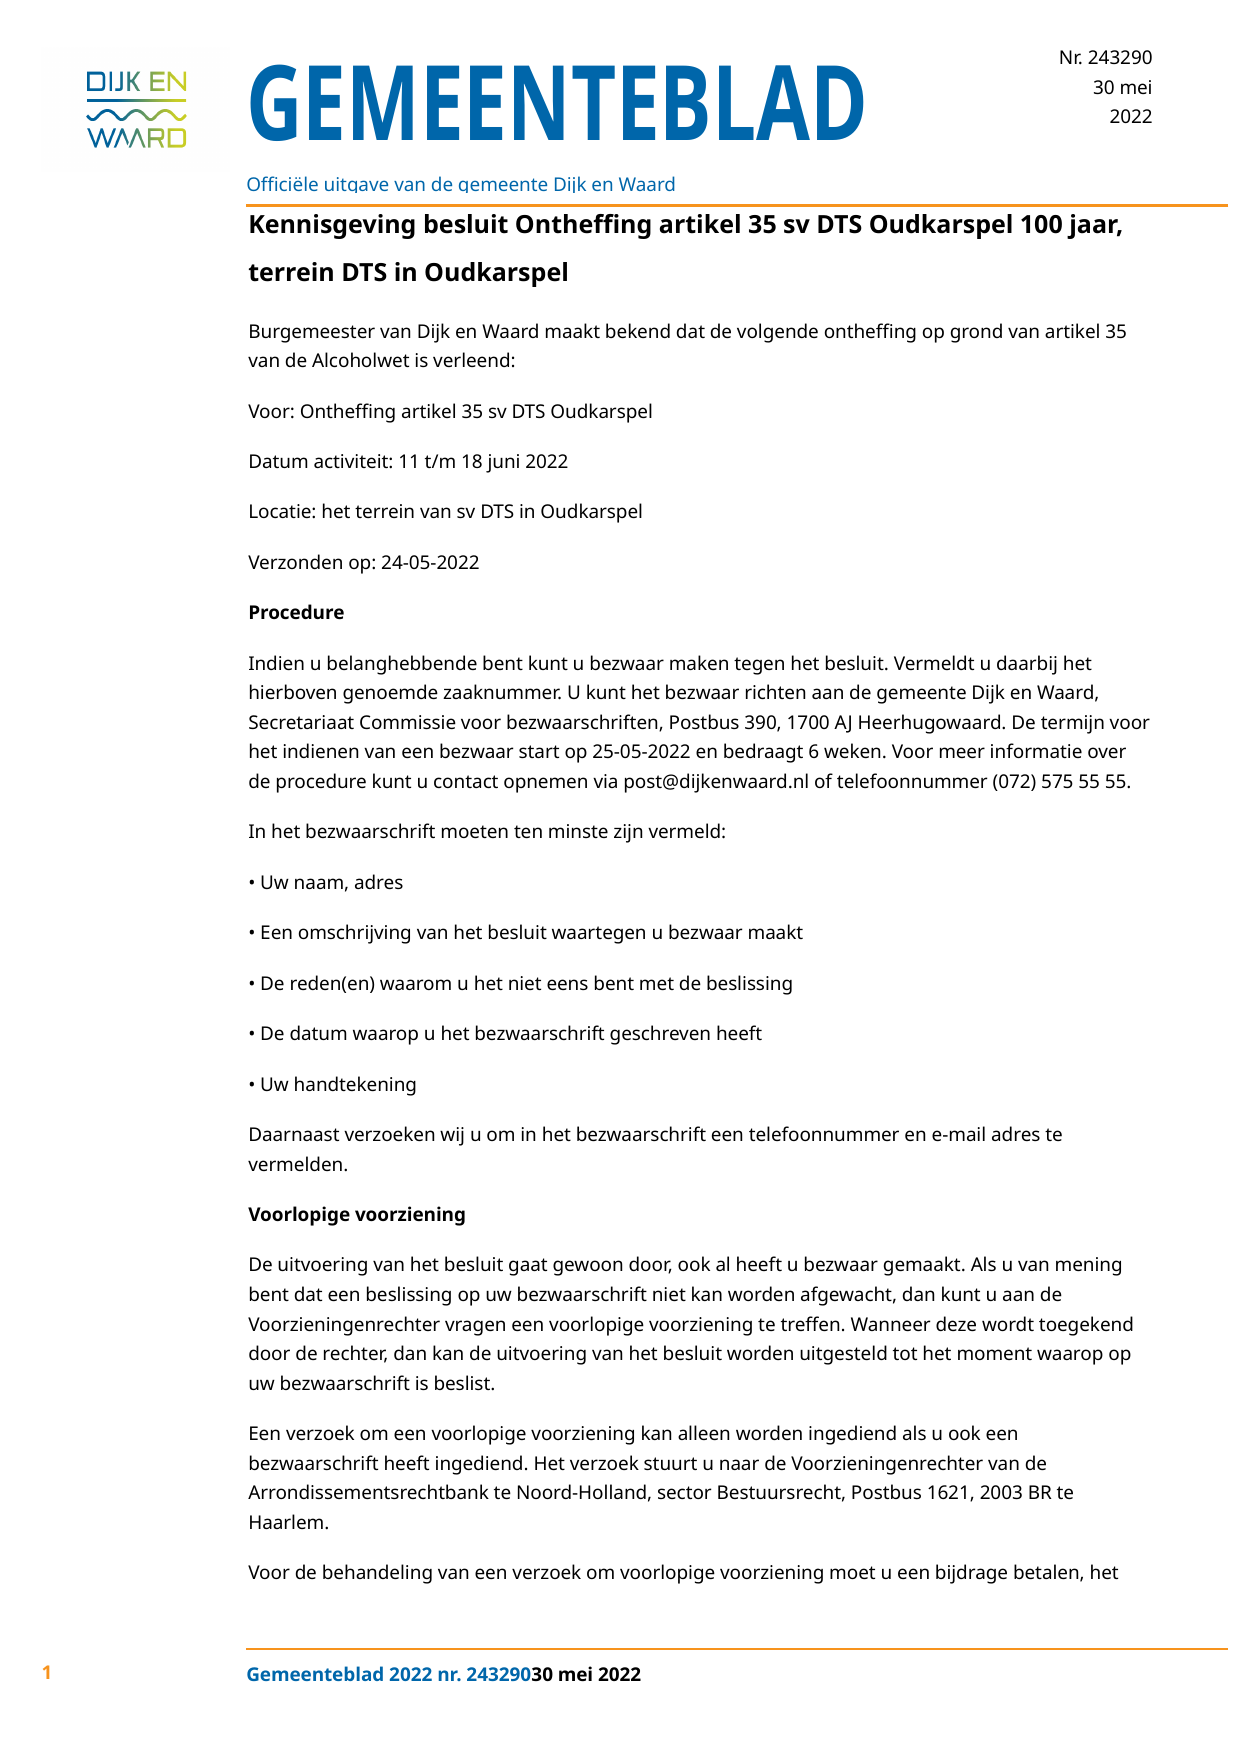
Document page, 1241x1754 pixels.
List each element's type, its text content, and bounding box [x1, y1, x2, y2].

text • Uw naam, adres [248, 869, 1152, 895]
text Daarnaast verzoeken wij u om in het bezwaarschrift een telefoonnummer en e-mail adres te vermelden. [248, 1121, 1152, 1177]
text In het bezwaarschrift moeten ten minste zijn vermeld: [248, 819, 1152, 844]
text Verzonden op: 24-05-2022 [248, 549, 1152, 575]
text Burgemeester van Dijk en Waard maakt bekend dat de volgende ontheffing op grond van artikel 35 van de Alcoholwet is verleend: [248, 318, 1152, 373]
text De uitvoering van het besluit gaat gewoon door, ook al heeft u bezwaar gemaakt. Als u van mening bent dat een beslissing op uw bezwaarschrift niet kan worden afgewacht, dan kunt u aan de Voorzieningenrechter vragen een voorlopige voorziening te treffen. Wanneer deze wordt toegekend door de rechter, dan kan de uitvoering van het besluit worden uitgesteld tot het moment waarop op uw bezwaarschrift is beslist. [248, 1252, 1152, 1396]
text Kennisgeving besluit Ontheffing artikel 35 sv DTS Oudkarspel 100 jaar, terrein DTS in Oudkarspel [248, 207, 1152, 288]
text Een verzoek om een voorlopige voorziening kan alleen worden ingediend als u ook een bezwaarschrift heeft ingediend. Het verzoek stuurt u naar de Voorzieningenrechter van de Arrondissementsrechtbank te Noord-Holland, sector Bestuursrecht, Postbus 1621, 2003 BR te Haarlem. [248, 1420, 1152, 1535]
text Indien u belanghebbende bent kunt u bezwaar maken tegen het besluit. Vermeldt u daarbij het hierboven genoemde zaaknummer. U kunt het bezwaar richten aan de gemeente Dijk en Waard, Secretariaat Commissie voor bezwaarschriften, Postbus 390, 1700 AJ Heerhugowaard. De termijn voor het indienen van een bezwaar start op 25-05-2022 en bedraagt 6 weken. Voor meer informatie over de procedure kunt u contact opnemen via post@dijkenwaard.nl of telefoonnummer (072) 575 55 55. [248, 650, 1152, 794]
text • Een omschrijving van het besluit waartegen u bezwaar maakt [248, 919, 1152, 945]
text Locatie: het terrein van sv DTS in Oudkarspel [248, 499, 1152, 524]
text Procedure [248, 599, 1152, 625]
text Voorlopige voorziening [248, 1201, 1152, 1227]
picture [41, 47, 231, 172]
text • De datum waarop u het bezwaarschrift geschreven heeft [248, 1020, 1152, 1046]
text • De reden(en) waarom u het niet eens bent met de beslissing [248, 970, 1152, 996]
text Datum activiteit: 11 t/m 18 juni 2022 [248, 448, 1152, 474]
text Voor de behandeling van een verzoek om voorlopige voorziening moet u een bijdrage betalen, het [248, 1559, 1152, 1585]
text Voor: Ontheffing artikel 35 sv DTS Oudkarspel [248, 398, 1152, 424]
text • Uw handtekening [248, 1071, 1152, 1097]
